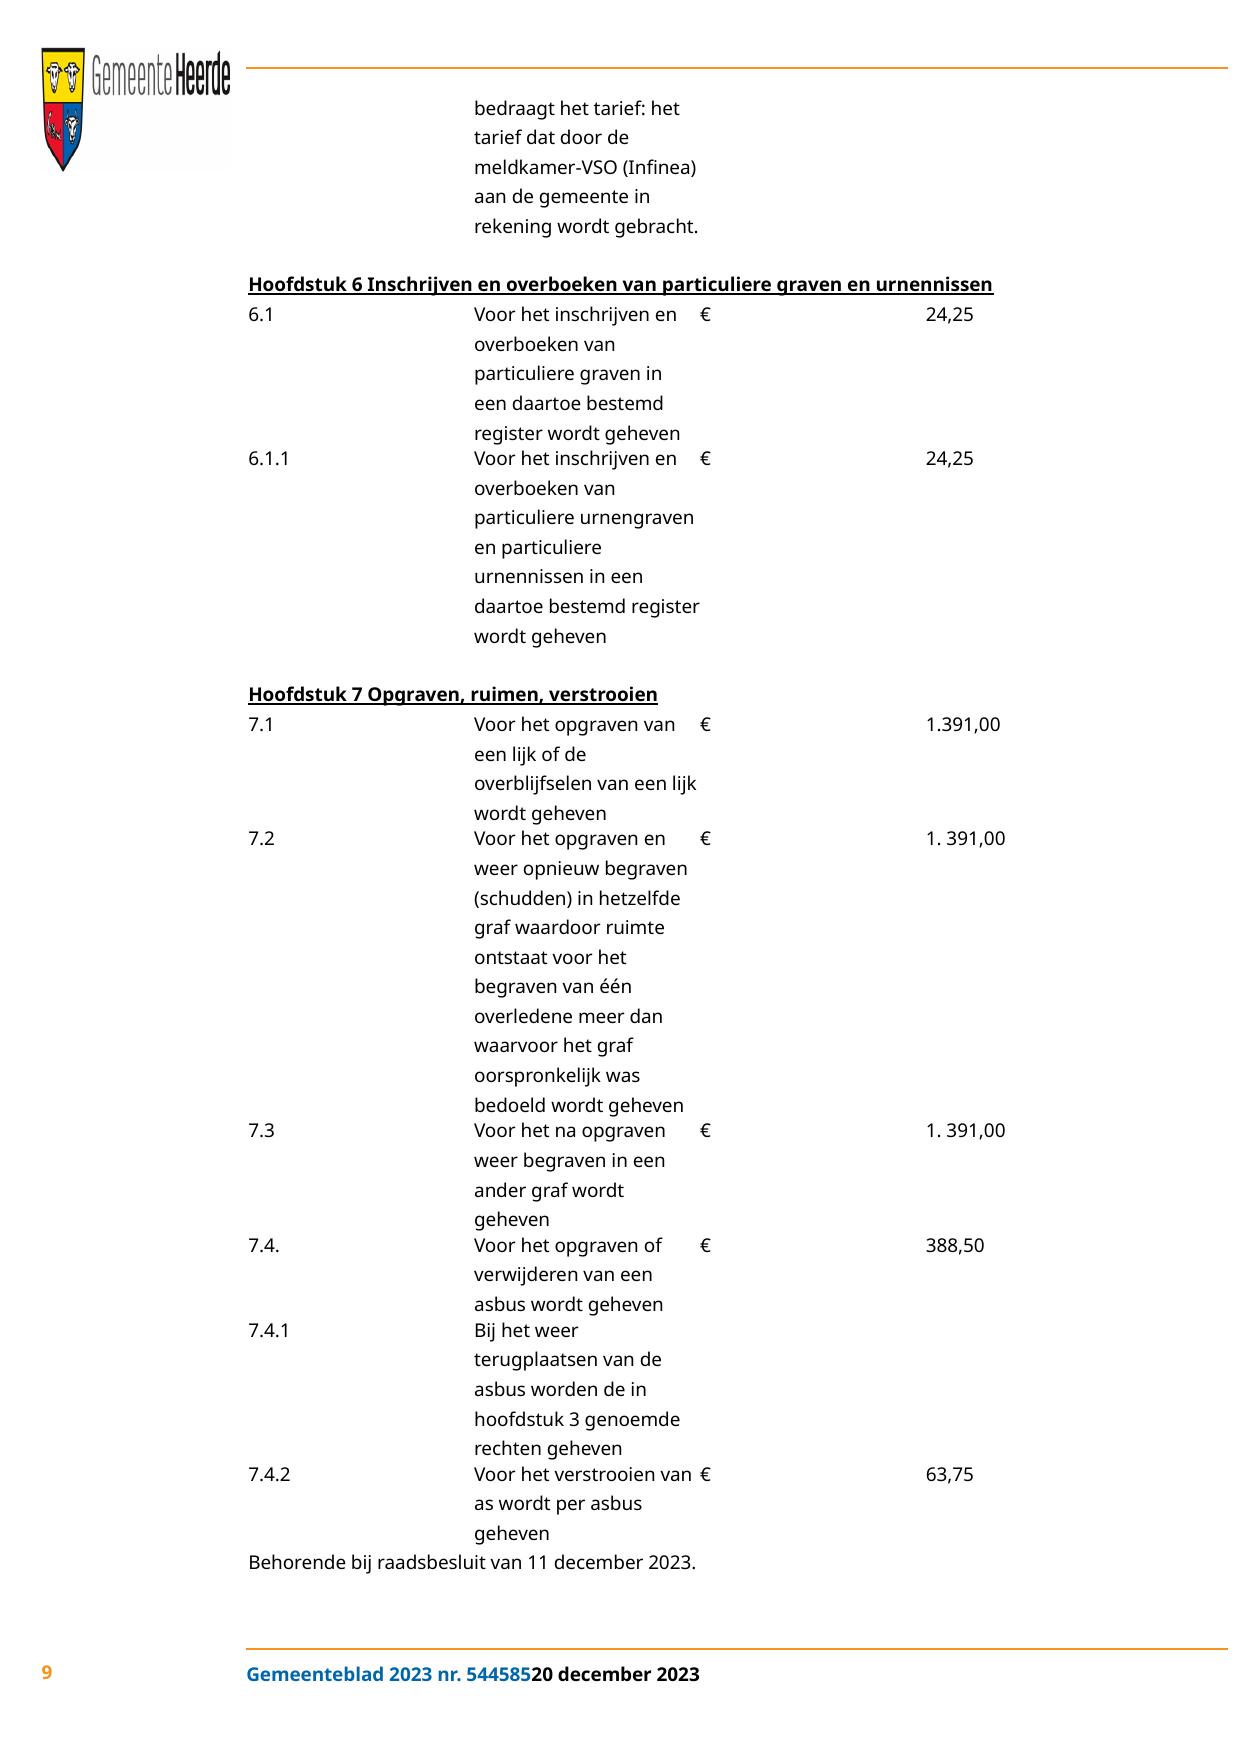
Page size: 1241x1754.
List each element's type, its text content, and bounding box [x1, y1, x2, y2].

table_header 1.391,00 [926, 711, 1152, 826]
table_header 6.1 [248, 301, 474, 445]
table_header € [700, 711, 926, 826]
table_cell 6.1.1 [248, 445, 474, 649]
picture [41, 47, 231, 172]
text Hoofdstuk 7 Opgraven, ruimen, verstrooien [248, 681, 1152, 707]
table_cell Bij het weer terugplaatsen van de asbus worden de in hoofdstuk 3 genoemde rechten geheven [474, 1317, 700, 1461]
table_cell 24,25 [926, 445, 1152, 649]
table_header Voor het opgraven van een lijk of de overblijfselen van een lijk wordt geheven [474, 711, 700, 826]
table_header 24,25 [926, 301, 1152, 445]
table_cell € [700, 1232, 926, 1317]
table_header 7.1 [248, 711, 474, 826]
table_header € [700, 301, 926, 445]
table_cell 7.3 [248, 1118, 474, 1232]
table_cell € [700, 1118, 926, 1232]
table_cell 7.2 [248, 826, 474, 1118]
table_cell [926, 1317, 1152, 1461]
table_cell [700, 95, 926, 239]
table_cell [926, 95, 1152, 239]
table_cell Voor het opgraven en weer opnieuw begraven (schudden) in hetzelfde graf waardoor ruimte ontstaat voor het begraven van één overledene meer dan waarvoor het graf oorspronkelijk was bedoeld wordt geheven [474, 826, 700, 1118]
table_cell 1. 391,00 [926, 826, 1152, 1118]
text Behorende bij raadsbesluit van 11 december 2023. [248, 1549, 1152, 1575]
table_cell 388,50 [926, 1232, 1152, 1317]
table_cell Voor het verstrooien van as wordt per asbus geheven [474, 1461, 700, 1546]
table_cell € [700, 1461, 926, 1546]
table_cell 7.4. [248, 1232, 474, 1317]
table_cell [248, 95, 474, 239]
table_cell Voor het opgraven of verwijderen van een asbus wordt geheven [474, 1232, 700, 1317]
table_cell 7.4.1 [248, 1317, 474, 1461]
table_header Voor het inschrijven en overboeken van particuliere graven in een daartoe bestemd register wordt geheven [474, 301, 700, 445]
table_cell Voor het na opgraven weer begraven in een ander graf wordt geheven [474, 1118, 700, 1232]
table_cell 7.4.2 [248, 1461, 474, 1546]
text Hoofdstuk 6 Inschrijven en overboeken van particuliere graven en urnennissen [248, 272, 1152, 297]
table_cell 1. 391,00 [926, 1118, 1152, 1232]
table_cell € [700, 826, 926, 1118]
table_cell Voor het inschrijven en overboeken van particuliere urnengraven en particuliere urnennissen in een daartoe bestemd register wordt geheven [474, 445, 700, 649]
table_cell bedraagt het tarief: het tarief dat door de meldkamer-VSO (Infinea) aan de gemeente in rekening wordt gebracht. [474, 95, 700, 239]
table_cell € [700, 445, 926, 649]
table_cell 63,75 [926, 1461, 1152, 1546]
table_cell [700, 1317, 926, 1461]
